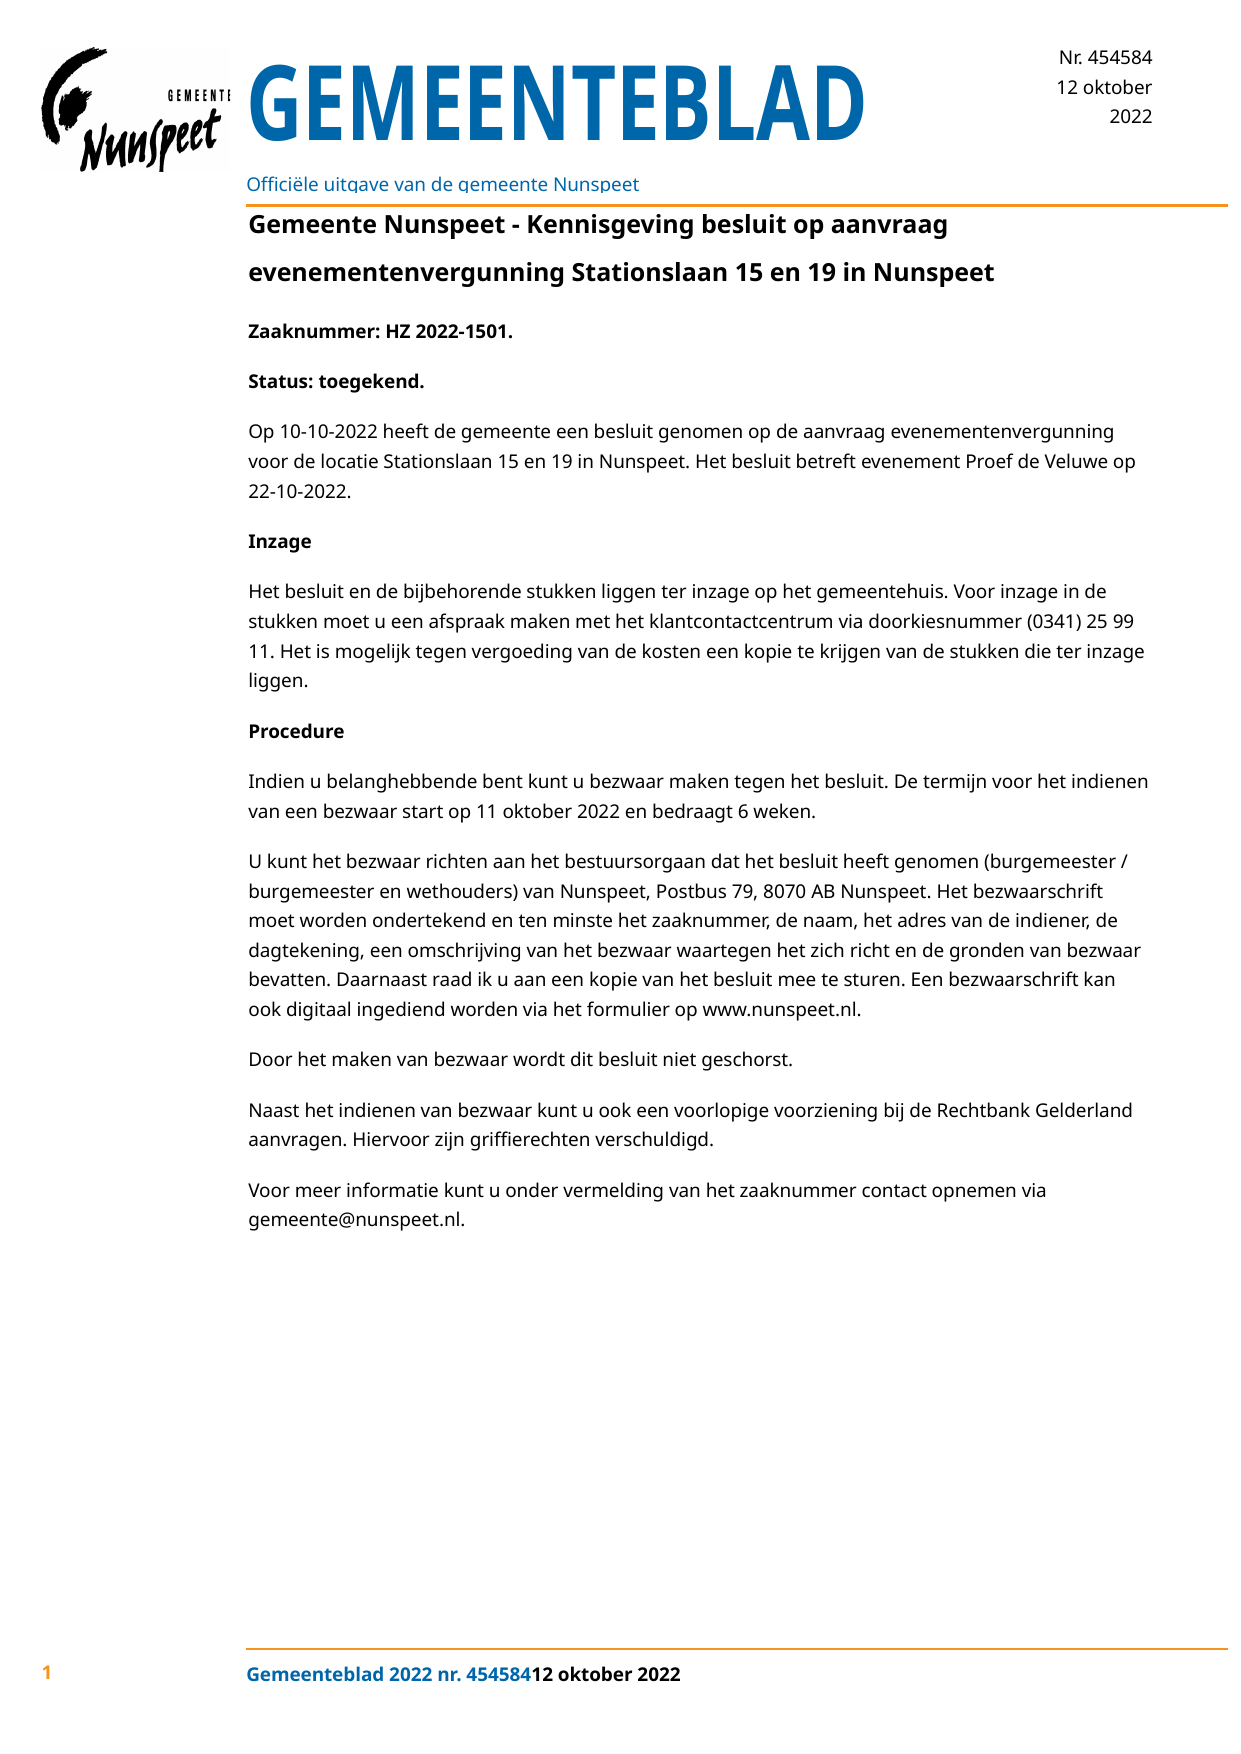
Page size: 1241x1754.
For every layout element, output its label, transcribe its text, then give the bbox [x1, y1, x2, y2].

text Zaaknummer: HZ 2022-1501. [248, 318, 1152, 344]
text Door het maken van bezwaar wordt dit besluit niet geschorst. [248, 1047, 1152, 1072]
text Inzage [248, 528, 1152, 554]
text Status: toegekend. [248, 368, 1152, 394]
picture [41, 47, 231, 172]
text Voor meer informatie kunt u onder vermelding van het zaaknummer contact opnemen via gemeente@nunspeet.nl. [248, 1177, 1152, 1232]
text Indien u belanghebbende bent kunt u bezwaar maken tegen het besluit. De termijn voor het indienen van een bezwaar start op 11 oktober 2022 en bedraagt 6 weken. [248, 768, 1152, 824]
text Procedure [248, 718, 1152, 744]
text Op 10-10-2022 heeft de gemeente een besluit genomen op de aanvraag evenementenvergunning voor de locatie Stationslaan 15 en 19 in Nunspeet. Het besluit betreft evenement Proef de Veluwe op 22-10-2022. [248, 419, 1152, 504]
text Het besluit en de bijbehorende stukken liggen ter inzage op het gemeentehuis. Voor inzage in de stukken moet u een afspraak maken met het klantcontactcentrum via doorkiesnummer (0341) 25 99 11. Het is mogelijk tegen vergoeding van de kosten een kopie te krijgen van de stukken die ter inzage liggen. [248, 579, 1152, 693]
text Naast het indienen van bezwaar kunt u ook een voorlopige voorziening bij de Rechtbank Gelderland aanvragen. Hiervoor zijn griffierechten verschuldigd. [248, 1097, 1152, 1152]
text U kunt het bezwaar richten aan het bestuursorgaan dat het besluit heeft genomen (burgemeester / burgemeester en wethouders) van Nunspeet, Postbus 79, 8070 AB Nunspeet. Het bezwaarschrift moet worden ondertekend en ten minste het zaaknummer, de naam, het adres van de indiener, de dagtekening, een omschrijving van het bezwaar waartegen het zich richt en de gronden van bezwaar bevatten. Daarnaast raad ik u aan een kopie van het besluit mee te sturen. Een bezwaarschrift kan ook digitaal ingediend worden via het formulier op www.nunspeet.nl. [248, 848, 1152, 1022]
text Gemeente Nunspeet - Kennisgeving besluit op aanvraag evenementenvergunning Stationslaan 15 en 19 in Nunspeet [248, 207, 1152, 288]
